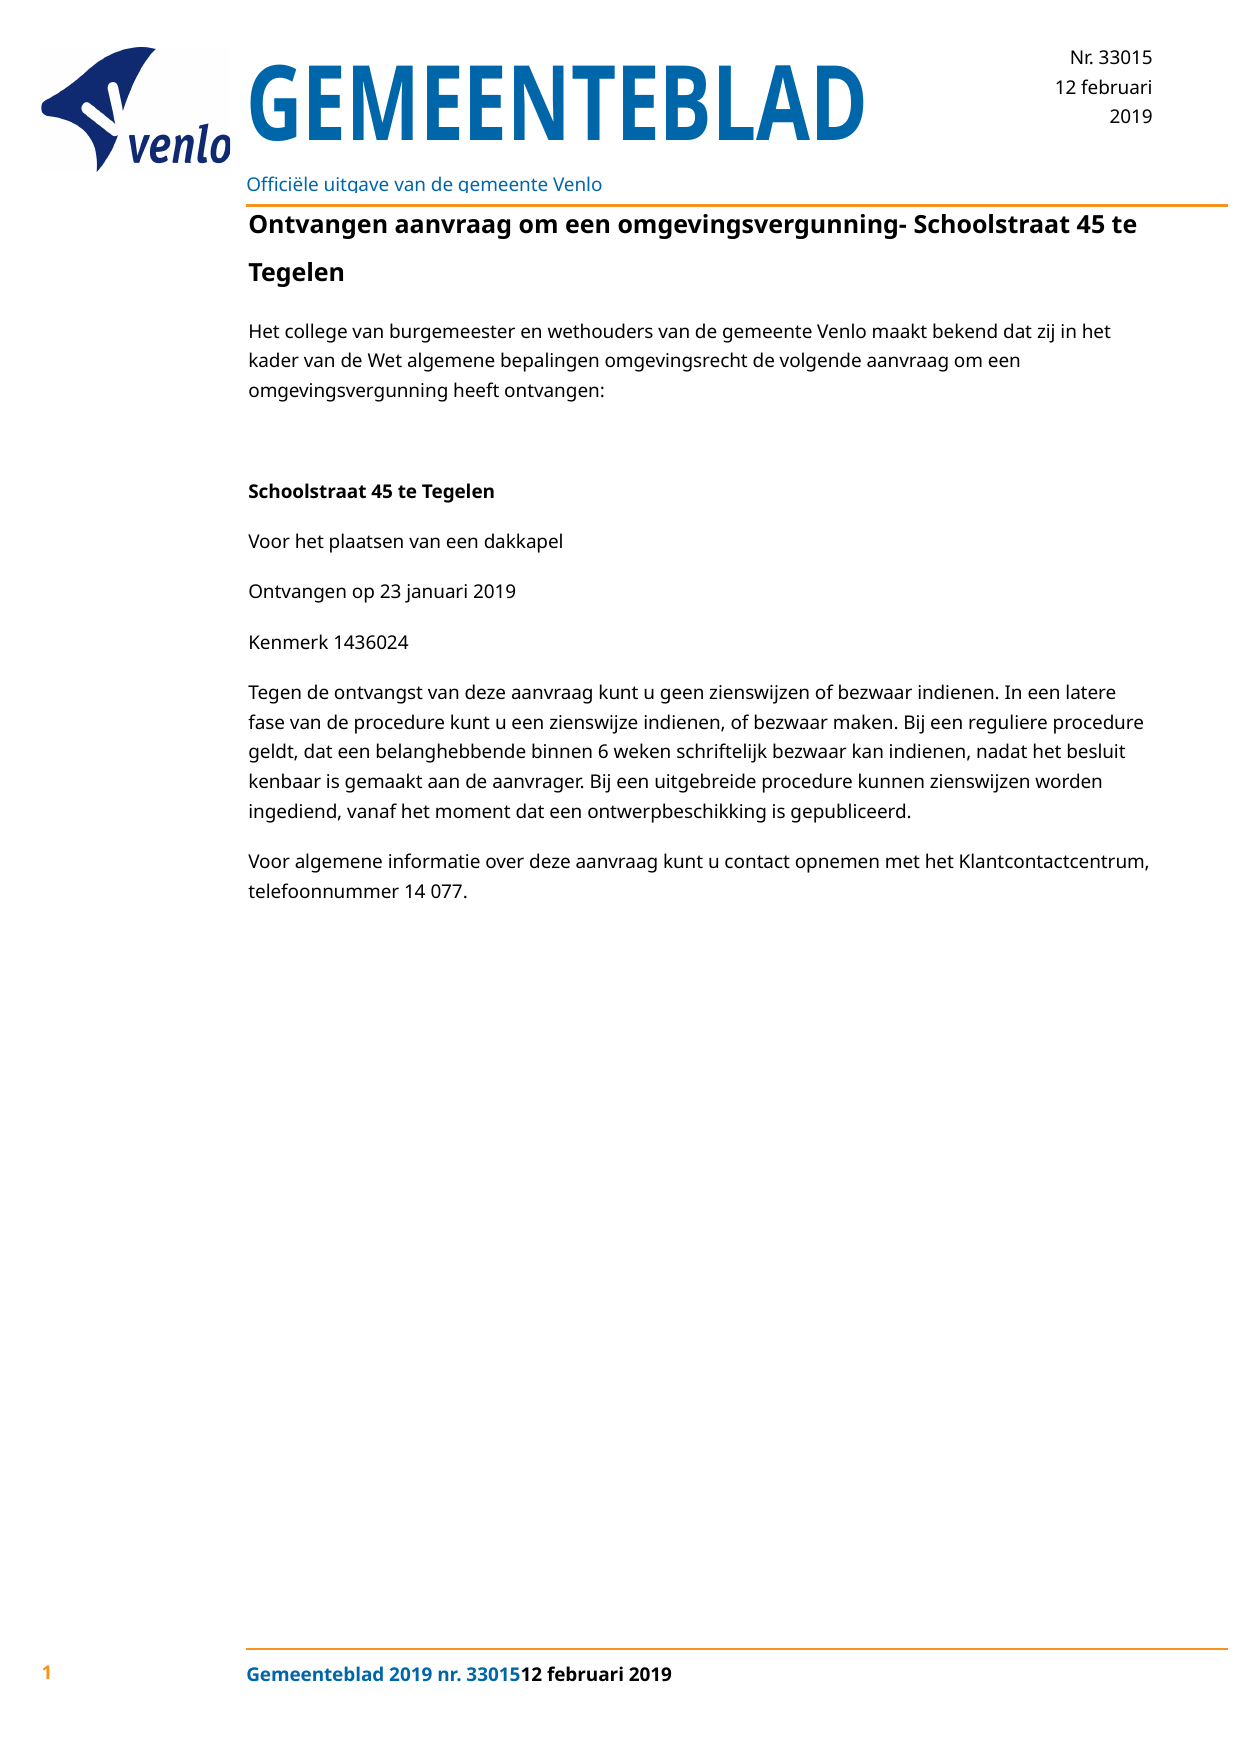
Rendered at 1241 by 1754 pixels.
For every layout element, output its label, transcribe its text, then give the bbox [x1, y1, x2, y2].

text Kenmerk 1436024 [248, 629, 1152, 655]
text Tegen de ontvangst van deze aanvraag kunt u geen zienswijzen of bezwaar indienen. In een latere fase van de procedure kunt u een zienswijze indienen, of bezwaar maken. Bij een reguliere procedure geldt, dat een belanghebbende binnen 6 weken schriftelijk bezwaar kan indienen, nadat het besluit kenbaar is gemaakt aan de aanvrager. Bij een uitgebreide procedure kunnen zienswijzen worden ingediend, vanaf het moment dat een ontwerpbeschikking is gepubliceerd. [248, 679, 1152, 824]
text Ontvangen op 23 januari 2019 [248, 579, 1152, 604]
text Ontvangen aanvraag om een omgevingsvergunning- Schoolstraat 45 te Tegelen [248, 207, 1152, 288]
text Het college van burgemeester en wethouders van de gemeente Venlo maakt bekend dat zij in het kader van de Wet algemene bepalingen omgevingsrecht de volgende aanvraag om een omgevingsvergunning heeft ontvangen: [248, 318, 1152, 403]
text Schoolstraat 45 te Tegelen [248, 478, 1152, 504]
picture [41, 47, 231, 172]
text Voor algemene informatie over deze aanvraag kunt u contact opnemen met het Klantcontactcentrum, telefoonnummer 14 077. [248, 848, 1152, 904]
text Voor het plaatsen van een dakkapel [248, 528, 1152, 554]
